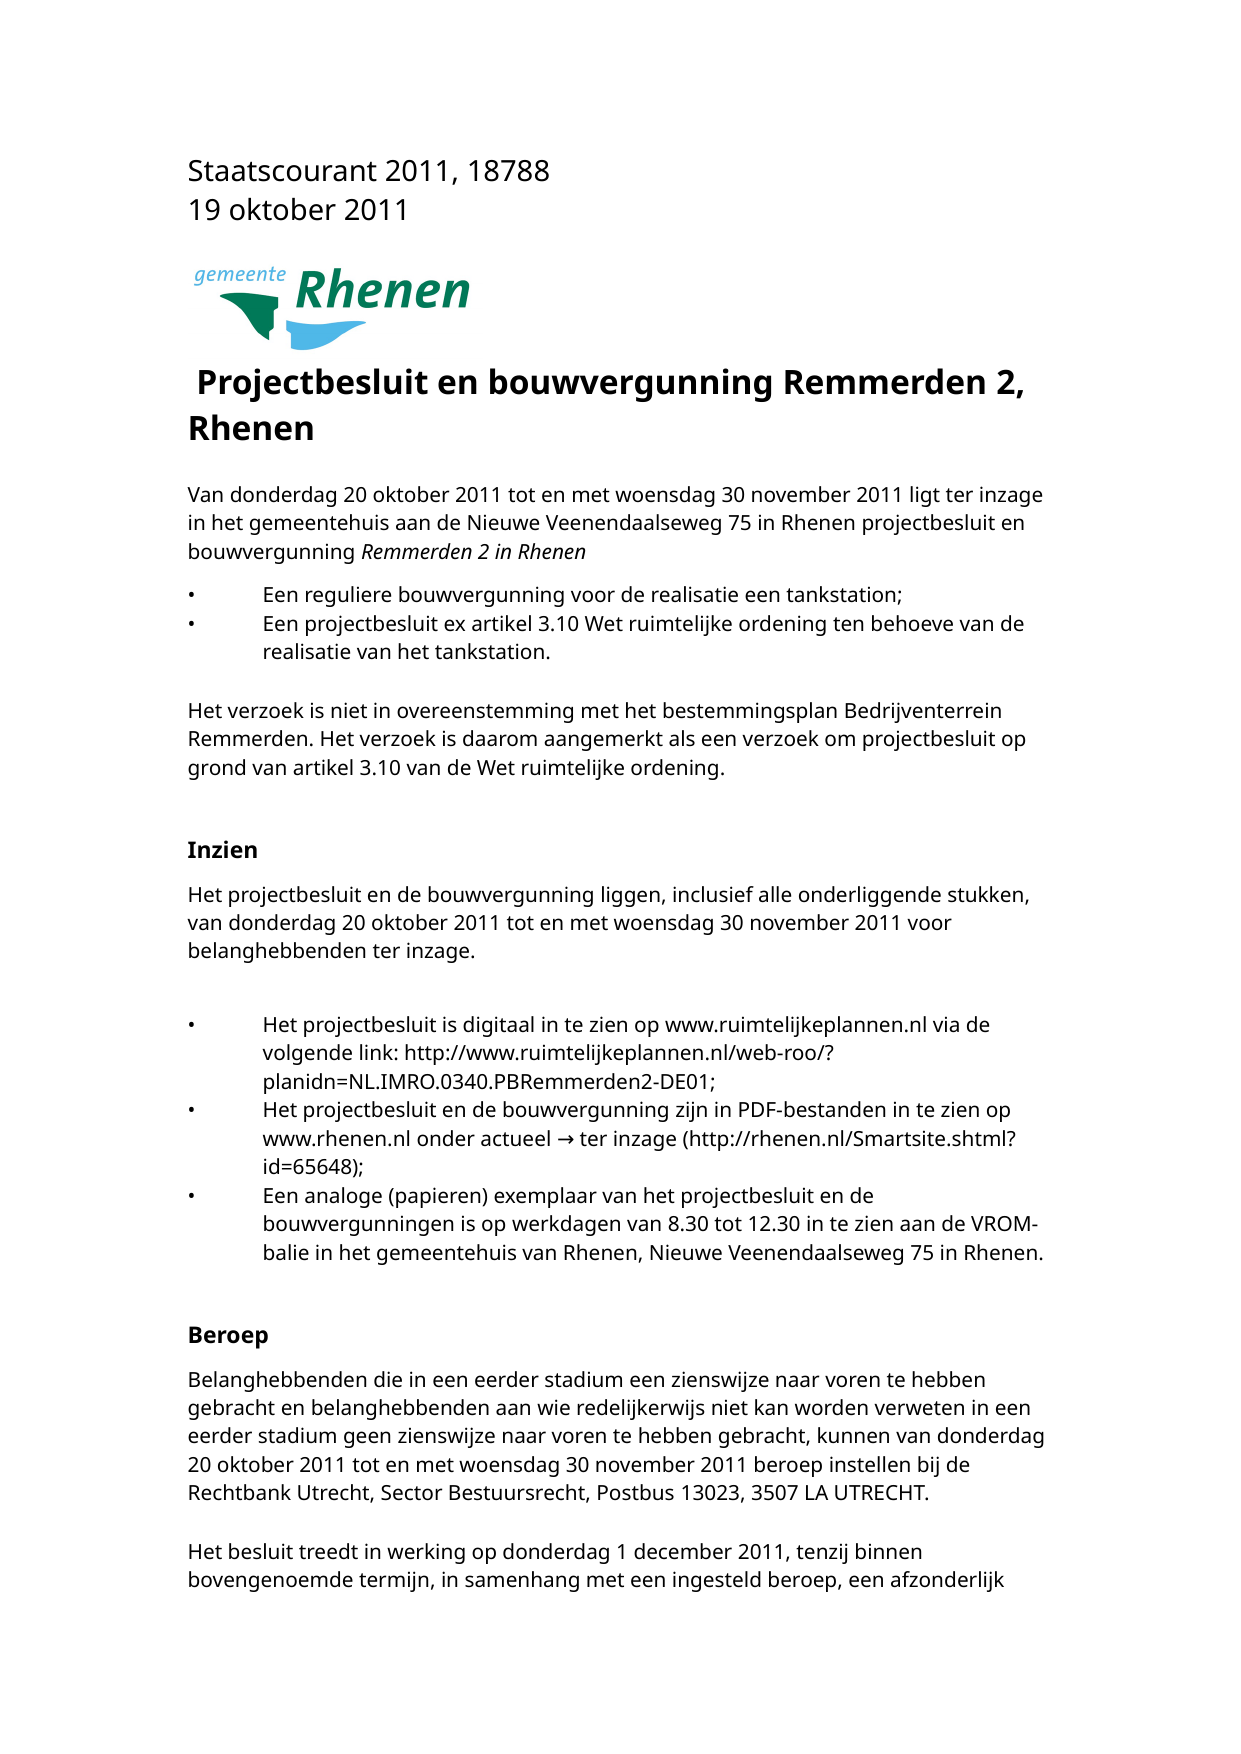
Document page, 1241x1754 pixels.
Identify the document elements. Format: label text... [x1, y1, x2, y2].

subtitle Projectbesluit en bouwvergunning Remmerden 2, Rhenen [187, 271, 1053, 450]
text Het verzoek is niet in overeenstemming met het bestemmingsplan Bedrijventerrein Remmerden. Het verzoek is daarom aangemerkt als een verzoek om projectbesluit op grond van artikel 3.10 van de Wet ruimtelijke ordening. [187, 696, 1053, 781]
list Een analoge (papieren) exemplaar van het projectbesluit en de bouwvergunningen is op werkdagen van 8.30 tot 12.30 in te zien aan de VROM-balie in het gemeentehuis van Rhenen, Nieuwe Veenendaalseweg 75 in Rhenen. [187, 1181, 1053, 1266]
list Het projectbesluit en de bouwvergunning zijn in PDF-bestanden in te zien op www.rhenen.nl onder actueel → ter inzage (http://rhenen.nl/Smartsite.shtml?id=65648); [187, 1095, 1053, 1181]
subtitle Beroep [187, 1318, 1053, 1350]
picture [187, 258, 484, 359]
list Het projectbesluit is digitaal in te zien op www.ruimtelijkeplannen.nl via de volgende link: http://www.ruimtelijkeplannen.nl/web-roo/?planidn=NL.IMRO.0340.PBRemmerden2-DE01; [187, 1010, 1053, 1095]
text Van donderdag 20 oktober 2011 tot en met woensdag 30 november 2011 ligt ter inzage in het gemeentehuis aan de Nieuwe Veenendaalseweg 75 in Rhenen projectbesluit en bouwvergunning Remmerden 2 in Rhenen [187, 480, 1053, 565]
text Staatscourant 2011, 18788 [187, 150, 1053, 190]
text Het projectbesluit en de bouwvergunning liggen, inclusief alle onderliggende stukken, van donderdag 20 oktober 2011 tot en met woensdag 30 november 2011 voor belanghebbenden ter inzage. [187, 880, 1053, 965]
text 19 oktober 2011 [187, 190, 1053, 229]
subtitle Inzien [187, 833, 1053, 865]
list Een reguliere bouwvergunning voor de realisatie een tankstation; [187, 580, 1053, 609]
list Een projectbesluit ex artikel 3.10 Wet ruimtelijke ordening ten behoeve van de realisatie van het tankstation. [187, 609, 1053, 666]
text Het besluit treedt in werking op donderdag 1 december 2011, tenzij binnen bovengenoemde termijn, in samenhang met een ingesteld beroep, een afzonderlijk [187, 1537, 1053, 1594]
text Belanghebbenden die in een eerder stadium een zienswijze naar voren te hebben gebracht en belanghebbenden aan wie redelijkerwijs niet kan worden verweten in een eerder stadium geen zienswijze naar voren te hebben gebracht, kunnen van donderdag 20 oktober 2011 tot en met woensdag 30 november 2011 beroep instellen bij de Rechtbank Utrecht, Sector Bestuursrecht, Postbus 13023, 3507 LA UTRECHT. [187, 1365, 1053, 1507]
